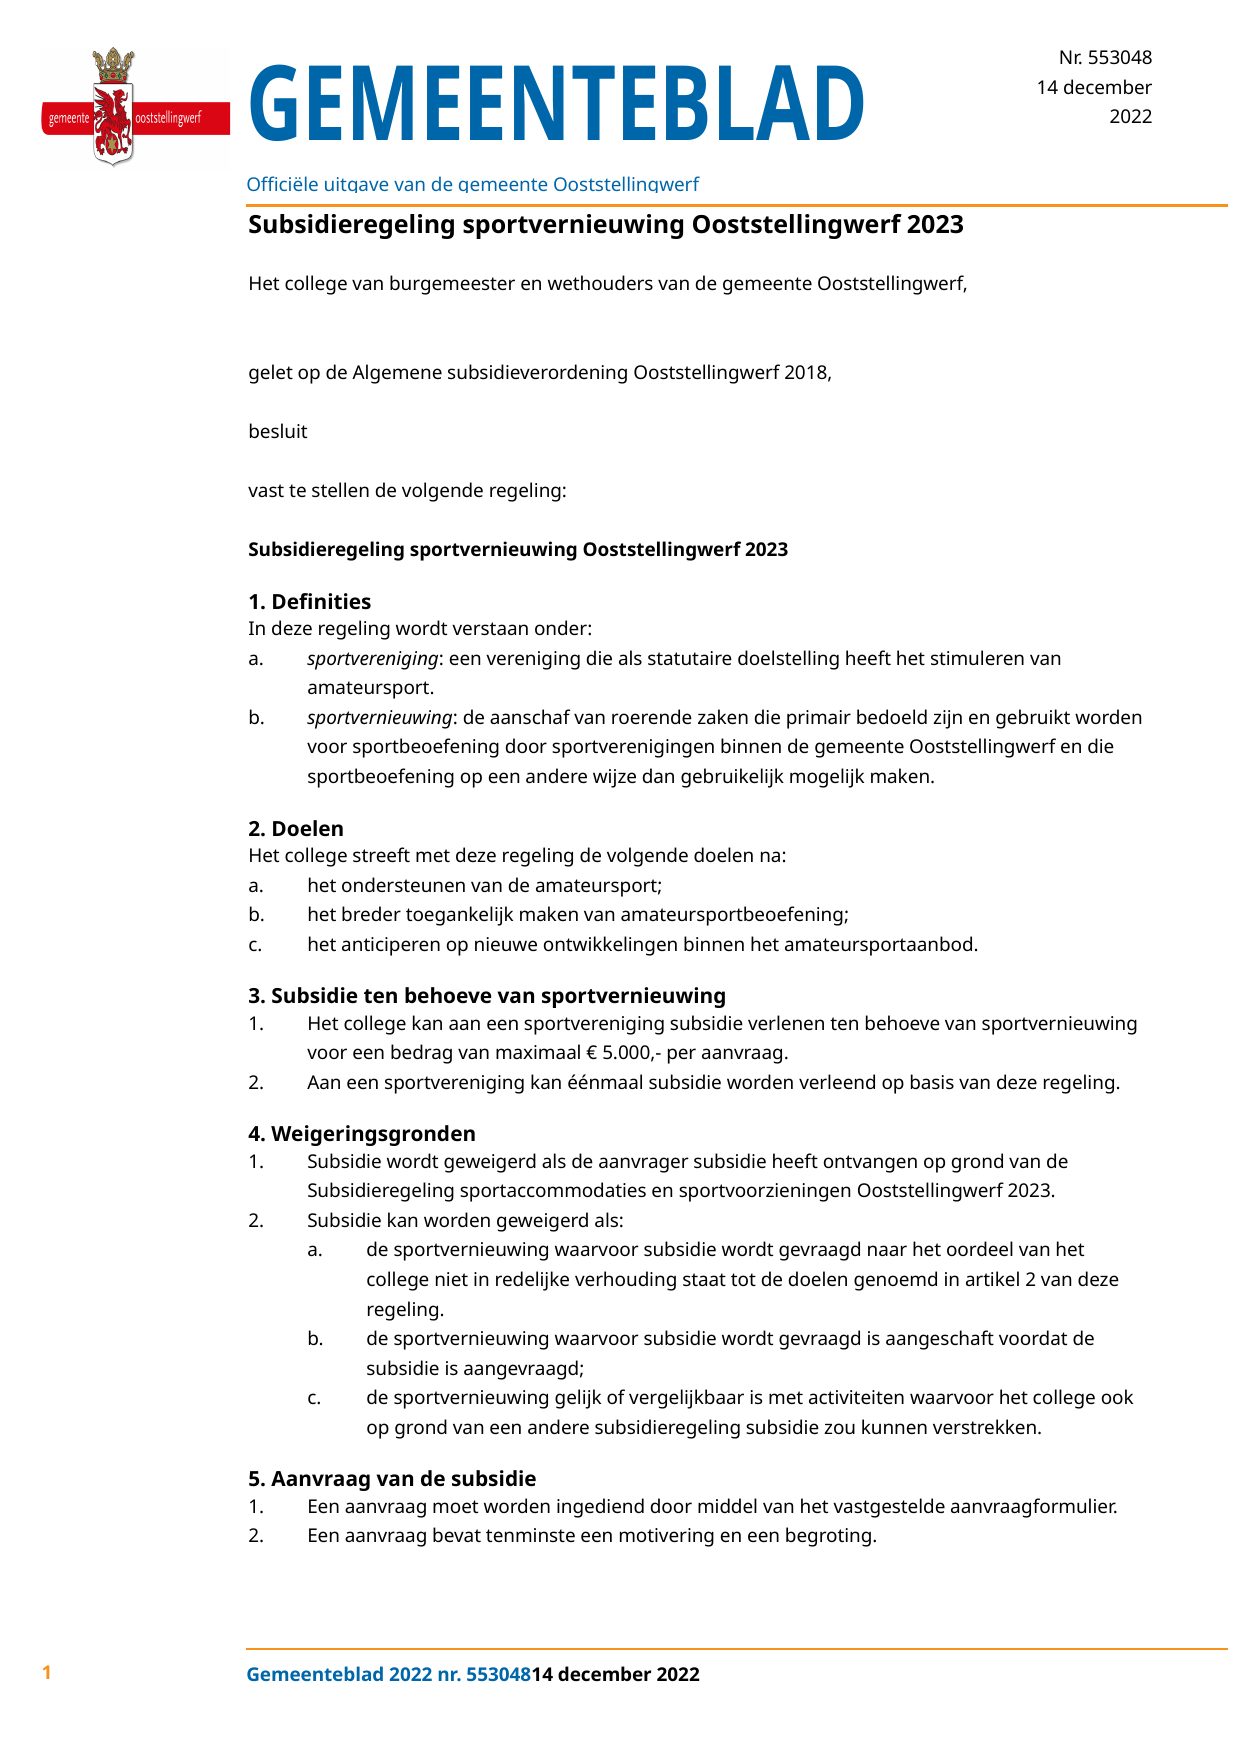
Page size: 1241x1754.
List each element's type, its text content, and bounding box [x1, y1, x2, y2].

text 2. Doelen [248, 814, 1152, 842]
list Aan een sportvereniging kan éénmaal subsidie worden verleend op basis van deze regeling. [248, 1069, 1152, 1095]
text 5. Aanvraag van de subsidie [248, 1464, 1152, 1493]
list het ondersteunen van de amateursport; [248, 872, 1152, 897]
list Een aanvraag moet worden ingediend door middel van het vastgestelde aanvraagformulier. [248, 1493, 1152, 1519]
text Subsidieregeling sportvernieuwing Ooststellingwerf 2023 [248, 537, 1152, 562]
text besluit [248, 418, 1152, 444]
list Het college kan aan een sportvereniging subsidie verlenen ten behoeve van sportvernieuwing voor een bedrag van maximaal € 5.000,- per aanvraag. [248, 1010, 1152, 1065]
text gelet op de Algemene subsidieverordening Ooststellingwerf 2018, [248, 359, 1152, 385]
list de sportvernieuwing waarvoor subsidie wordt gevraagd naar het oordeel van het college niet in redelijke verhouding staat tot de doelen genoemd in artikel 2 van deze regeling. [307, 1237, 1152, 1321]
list Een aanvraag bevat tenminste een motivering en een begroting. [248, 1522, 1152, 1548]
list sportvernieuwing: de aanschaf van roerende zaken die primair bedoeld zijn en gebruikt worden voor sportbeoefening door sportverenigingen binnen de gemeente Ooststellingwerf en die sportbeoefening op een andere wijze dan gebruikelijk mogelijk maken. [248, 704, 1152, 789]
text 1. Definities [248, 587, 1152, 615]
list de sportvernieuwing gelijk of vergelijkbaar is met activiteiten waarvoor het college ook op grond van een andere subsidieregeling subsidie zou kunnen verstrekken. [307, 1384, 1152, 1440]
text vast te stellen de volgende regeling: [248, 477, 1152, 503]
text Het college van burgemeester en wethouders van de gemeente Ooststellingwerf, [248, 270, 1152, 296]
list het anticiperen op nieuwe ontwikkelingen binnen het amateursportaanbod. [248, 931, 1152, 957]
text In deze regeling wordt verstaan onder: [248, 615, 1152, 641]
list sportvereniging: een vereniging die als statutaire doelstelling heeft het stimuleren van amateursport. [248, 645, 1152, 700]
list Subsidie wordt geweigerd als de aanvrager subsidie heeft ontvangen op grond van de Subsidieregeling sportaccommodaties en sportvoorzieningen Ooststellingwerf 2023. [248, 1148, 1152, 1203]
text 3. Subsidie ten behoeve van sportvernieuwing [248, 981, 1152, 1010]
text 4. Weigeringsgronden [248, 1119, 1152, 1148]
list de sportvernieuwing waarvoor subsidie wordt gevraagd is aangeschaft voordat de subsidie is aangevraagd; [307, 1325, 1152, 1381]
picture [41, 47, 231, 172]
text Subsidieregeling sportvernieuwing Ooststellingwerf 2023 [248, 207, 1152, 241]
list Subsidie kan worden geweigerd als: [248, 1207, 1152, 1233]
text Het college streeft met deze regeling de volgende doelen na: [248, 842, 1152, 868]
list het breder toegankelijk maken van amateursportbeoefening; [248, 901, 1152, 927]
